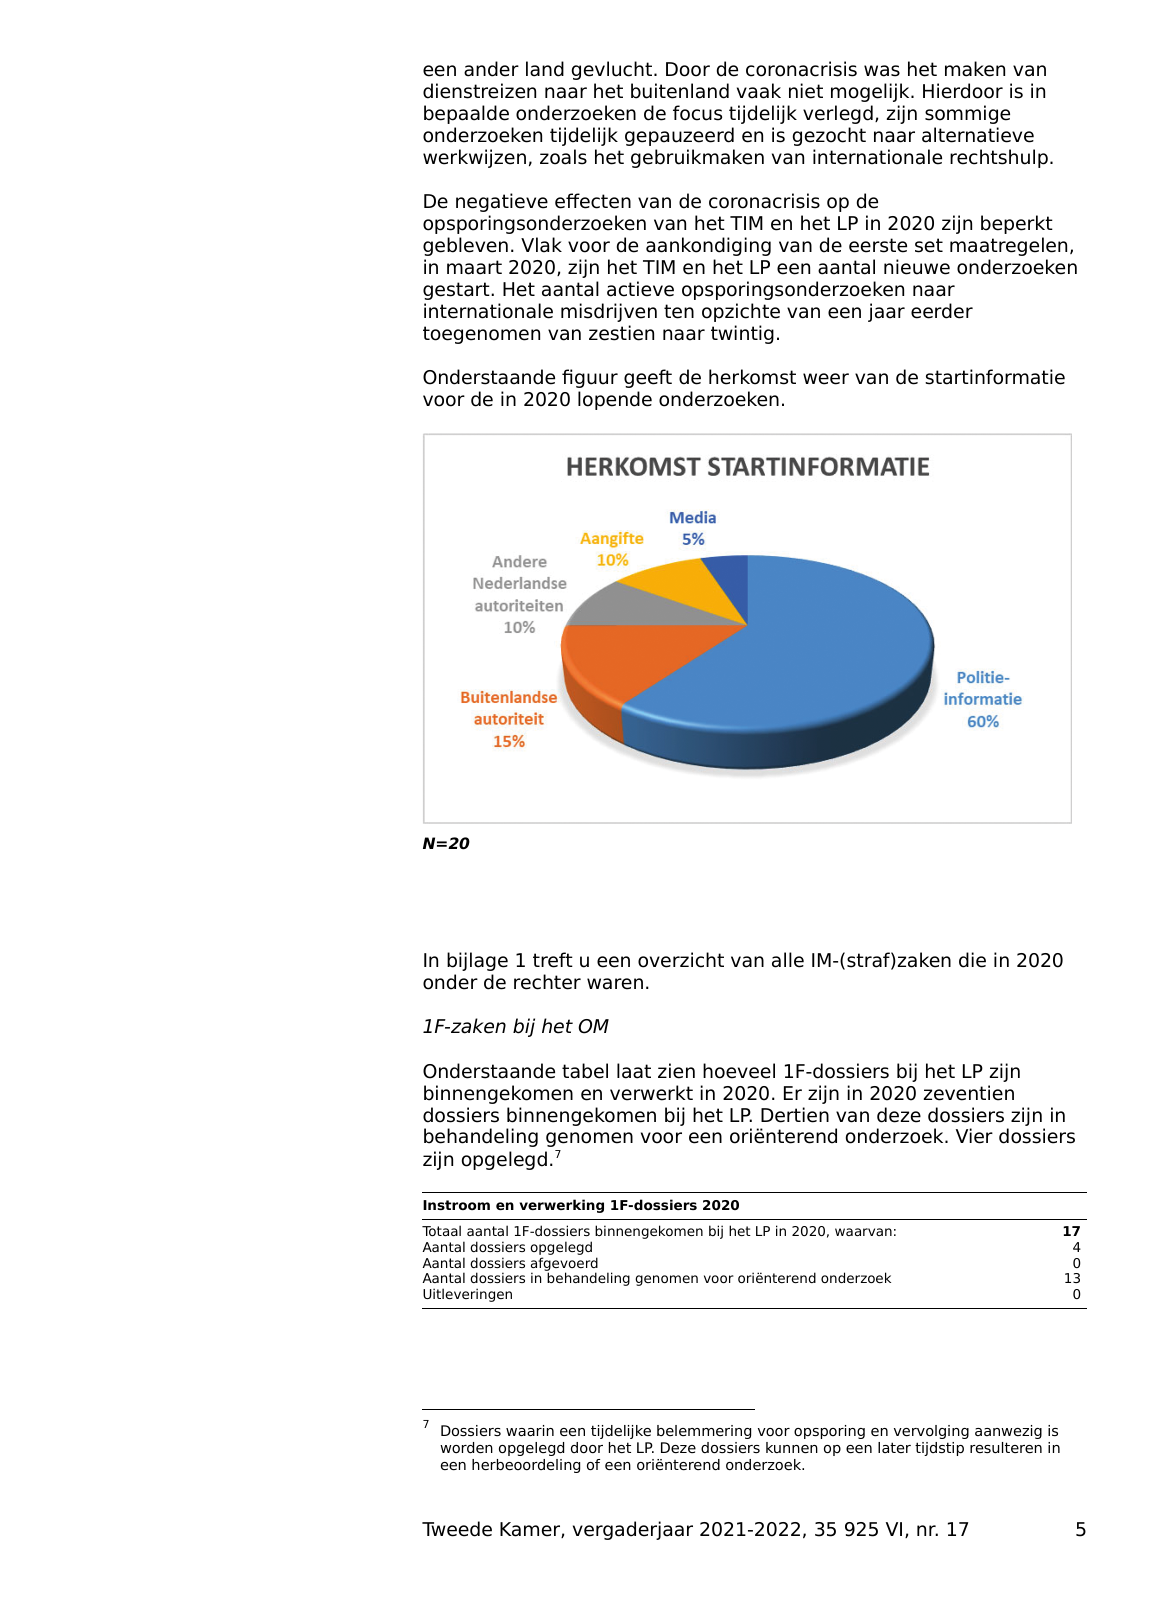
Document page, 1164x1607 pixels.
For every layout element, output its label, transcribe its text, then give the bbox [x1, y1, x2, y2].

table_cell 13 [1042, 1271, 1087, 1287]
subtitle 1F-zaken bij het OM [422, 1016, 1087, 1038]
table_cell Aantal dossiers afgevoerd [422, 1256, 1042, 1271]
table_header Instroom en verwerking 1F-dossiers 2020 [422, 1193, 1087, 1218]
table_cell Aantal dossiers opgelegd [422, 1240, 1042, 1256]
text De negatieve effecten van de coronacrisis op de opsporingsonderzoeken van het TIM en het LP in 2020 zijn beperkt gebleven. Vlak voor de aankondiging van de eerste set maatregelen, in maart 2020, zijn het TIM en het LP een aantal nieuwe onderzoeken gestart. Het aantal actieve opsporingsonderzoeken naar internationale misdrijven ten opzichte van een jaar eerder toegenomen van zestien naar twintig. [422, 191, 1087, 345]
table_cell Uitleveringen [422, 1287, 1042, 1307]
text Onderstaande figuur geeft de herkomst weer van de startinformatie voor de in 2020 lopende onderzoeken. [422, 367, 1087, 411]
table_cell 0 [1042, 1256, 1087, 1271]
text N=20 [422, 835, 1072, 853]
text Onderstaande tabel laat zien hoeveel 1F-dossiers bij het LP zijn binnengekomen en verwerkt in 2020. Er zijn in 2020 zeventien dossiers binnengekomen bij het LP. Dertien van deze dossiers zijn in behandeling genomen voor een oriënterend onderzoek. Vier dossiers zijn opgelegd. [422, 1061, 1087, 1170]
table_cell Totaal aantal 1F-dossiers binnengekomen bij het LP in 2020, waarvan: [422, 1220, 1042, 1240]
text een ander land gevlucht. Door de coronacrisis was het maken van dienstreizen naar het buitenland vaak niet mogelijk. Hierdoor is in bepaalde onderzoeken de focus tijdelijk verlegd, zijn sommige onderzoeken tijdelijk gepauzeerd en is gezocht naar alternatieve werkwijzen, zoals het gebruikmaken van internationale rechtshulp. [422, 59, 1087, 169]
text Dossiers waarin een tijdelijke belemmering voor opsporing en vervolging aanwezig is worden opgelegd door het LP. Deze dossiers kunnen op een later tijdstip resulteren in een herbeoordeling of een oriënterend onderzoek. [422, 1418, 1087, 1474]
text In bijlage 1 treft u een overzicht van alle IM-(straf)zaken die in 2020 onder de rechter waren. [422, 950, 1087, 994]
table_cell 0 [1042, 1287, 1087, 1307]
picture [422, 433, 1072, 824]
table_cell 17 [1042, 1220, 1087, 1240]
table_cell 4 [1042, 1240, 1087, 1256]
table_cell Aantal dossiers in behandeling genomen voor oriënterend onderzoek [422, 1271, 1042, 1287]
